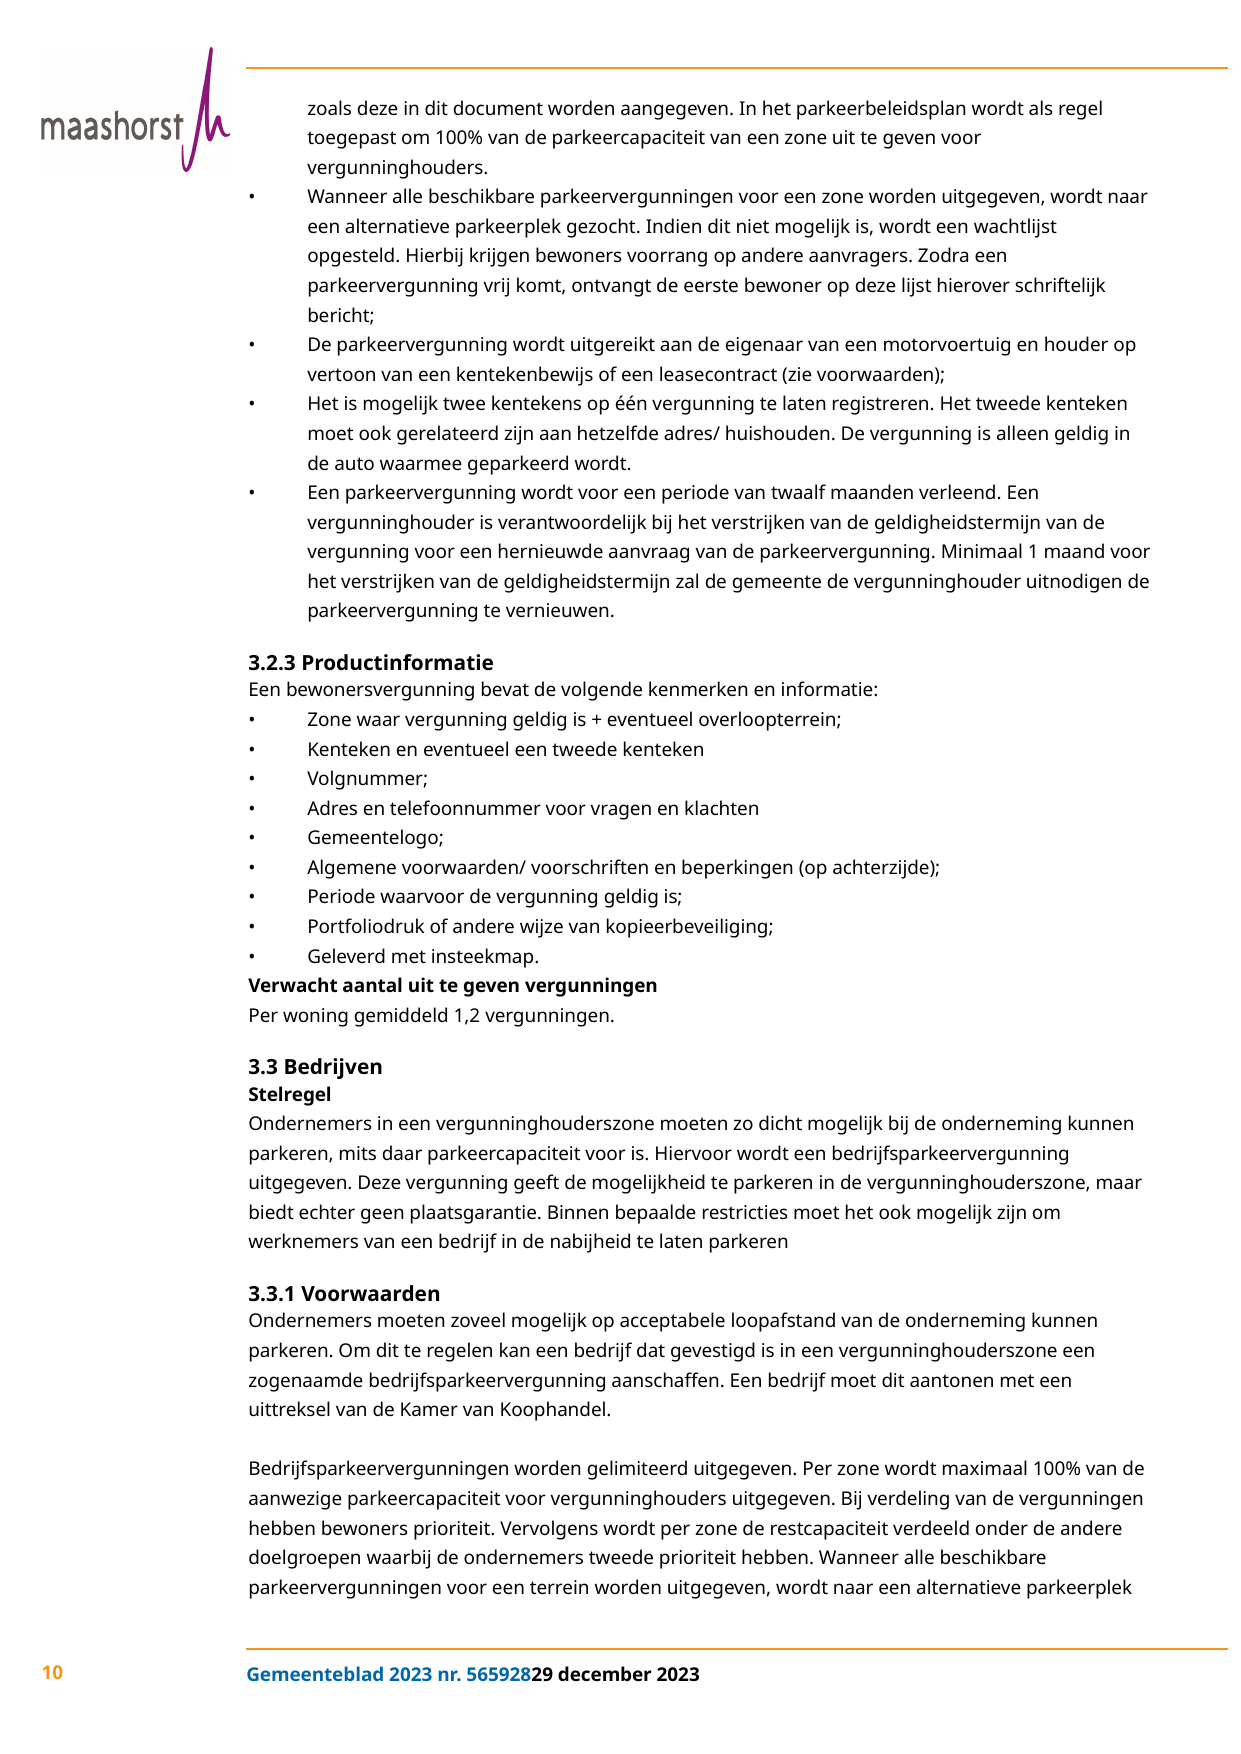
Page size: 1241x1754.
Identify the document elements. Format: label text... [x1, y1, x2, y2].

text 3.3 Bedrijven [248, 1052, 1152, 1081]
list Algemene voorwaarden/ voorschriften en beperkingen (op achterzijde); [248, 854, 1152, 880]
text 3.3.1 Voorwaarden [248, 1279, 1152, 1308]
text Stelregel [248, 1081, 1152, 1107]
list zoals deze in dit document worden aangegeven. In het parkeerbeleidsplan wordt als regel toegepast om 100% van de parkeercapaciteit van een zone uit te geven voor vergunninghouders. [248, 95, 1152, 180]
list Gemeentelogo; [248, 824, 1152, 850]
list Portfoliodruk of andere wijze van kopieerbeveiliging; [248, 913, 1152, 939]
list Een parkeervergunning wordt voor een periode van twaalf maanden verleend. Een vergunninghouder is verantwoordelijk bij het verstrijken van de geldigheidstermijn van de vergunning voor een hernieuwde aanvraag van de parkeervergunning. Minimaal 1 maand voor het verstrijken van de geldigheidstermijn zal de gemeente de vergunninghouder uitnodigen de parkeervergunning te vernieuwen. [248, 479, 1152, 623]
list Kenteken en eventueel een tweede kenteken [248, 736, 1152, 761]
text 3.2.3 Productinformatie [248, 648, 1152, 677]
list Periode waarvoor de vergunning geldig is; [248, 884, 1152, 909]
text Per woning gemiddeld 1,2 vergunningen. [248, 1002, 1152, 1028]
list Wanneer alle beschikbare parkeervergunningen voor een zone worden uitgegeven, wordt naar een alternatieve parkeerplek gezocht. Indien dit niet mogelijk is, wordt een wachtlijst opgesteld. Hierbij krijgen bewoners voorrang op andere aanvragers. Zodra een parkeervergunning vrij komt, ontvangt de eerste bewoner op deze lijst hierover schriftelijk bericht; [248, 183, 1152, 328]
list Zone waar vergunning geldig is + eventueel overloopterrein; [248, 706, 1152, 732]
text Bedrijfsparkeervergunningen worden gelimiteerd uitgegeven. Per zone wordt maximaal 100% van de aanwezige parkeercapaciteit voor vergunninghouders uitgegeven. Bij verdeling van de vergunningen hebben bewoners prioriteit. Vervolgens wordt per zone de restcapaciteit verdeeld onder de andere doelgroepen waarbij de ondernemers tweede prioriteit hebben. Wanneer alle beschikbare parkeervergunningen voor een terrein worden uitgegeven, wordt naar een alternatieve parkeerplek [248, 1456, 1152, 1599]
list Geleverd met insteekmap. [248, 943, 1152, 968]
list Volgnummer; [248, 765, 1152, 791]
text Ondernemers in een vergunninghouderszone moeten zo dicht mogelijk bij de onderneming kunnen parkeren, mits daar parkeercapaciteit voor is. Hiervoor wordt een bedrijfsparkeervergunning uitgegeven. Deze vergunning geeft de mogelijkheid te parkeren in de vergunninghouderszone, maar biedt echter geen plaatsgarantie. Binnen bepaalde restricties moet het ook mogelijk zijn om werknemers van een bedrijf in de nabijheid te laten parkeren [248, 1110, 1152, 1254]
text Een bewonersvergunning bevat de volgende kenmerken en informatie: [248, 677, 1152, 702]
picture [41, 47, 231, 172]
list Het is mogelijk twee kentekens op één vergunning te laten registreren. Het tweede kenteken moet ook gerelateerd zijn aan hetzelfde adres/ huishouden. De vergunning is alleen geldig in de auto waarmee geparkeerd wordt. [248, 391, 1152, 476]
list De parkeervergunning wordt uitgereikt aan de eigenaar van een motorvoertuig en houder op vertoon van een kentekenbewijs of een leasecontract (zie voorwaarden); [248, 331, 1152, 387]
text Ondernemers moeten zoveel mogelijk op acceptabele loopafstand van de onderneming kunnen parkeren. Om dit te regelen kan een bedrijf dat gevestigd is in een vergunninghouderszone een zogenaamde bedrijfsparkeervergunning aanschaffen. Een bedrijf moet dit aantonen met een uittreksel van de Kamer van Koophandel. [248, 1308, 1152, 1422]
text Verwacht aantal uit te geven vergunningen [248, 972, 1152, 998]
list Adres en telefoonnummer voor vragen en klachten [248, 795, 1152, 821]
